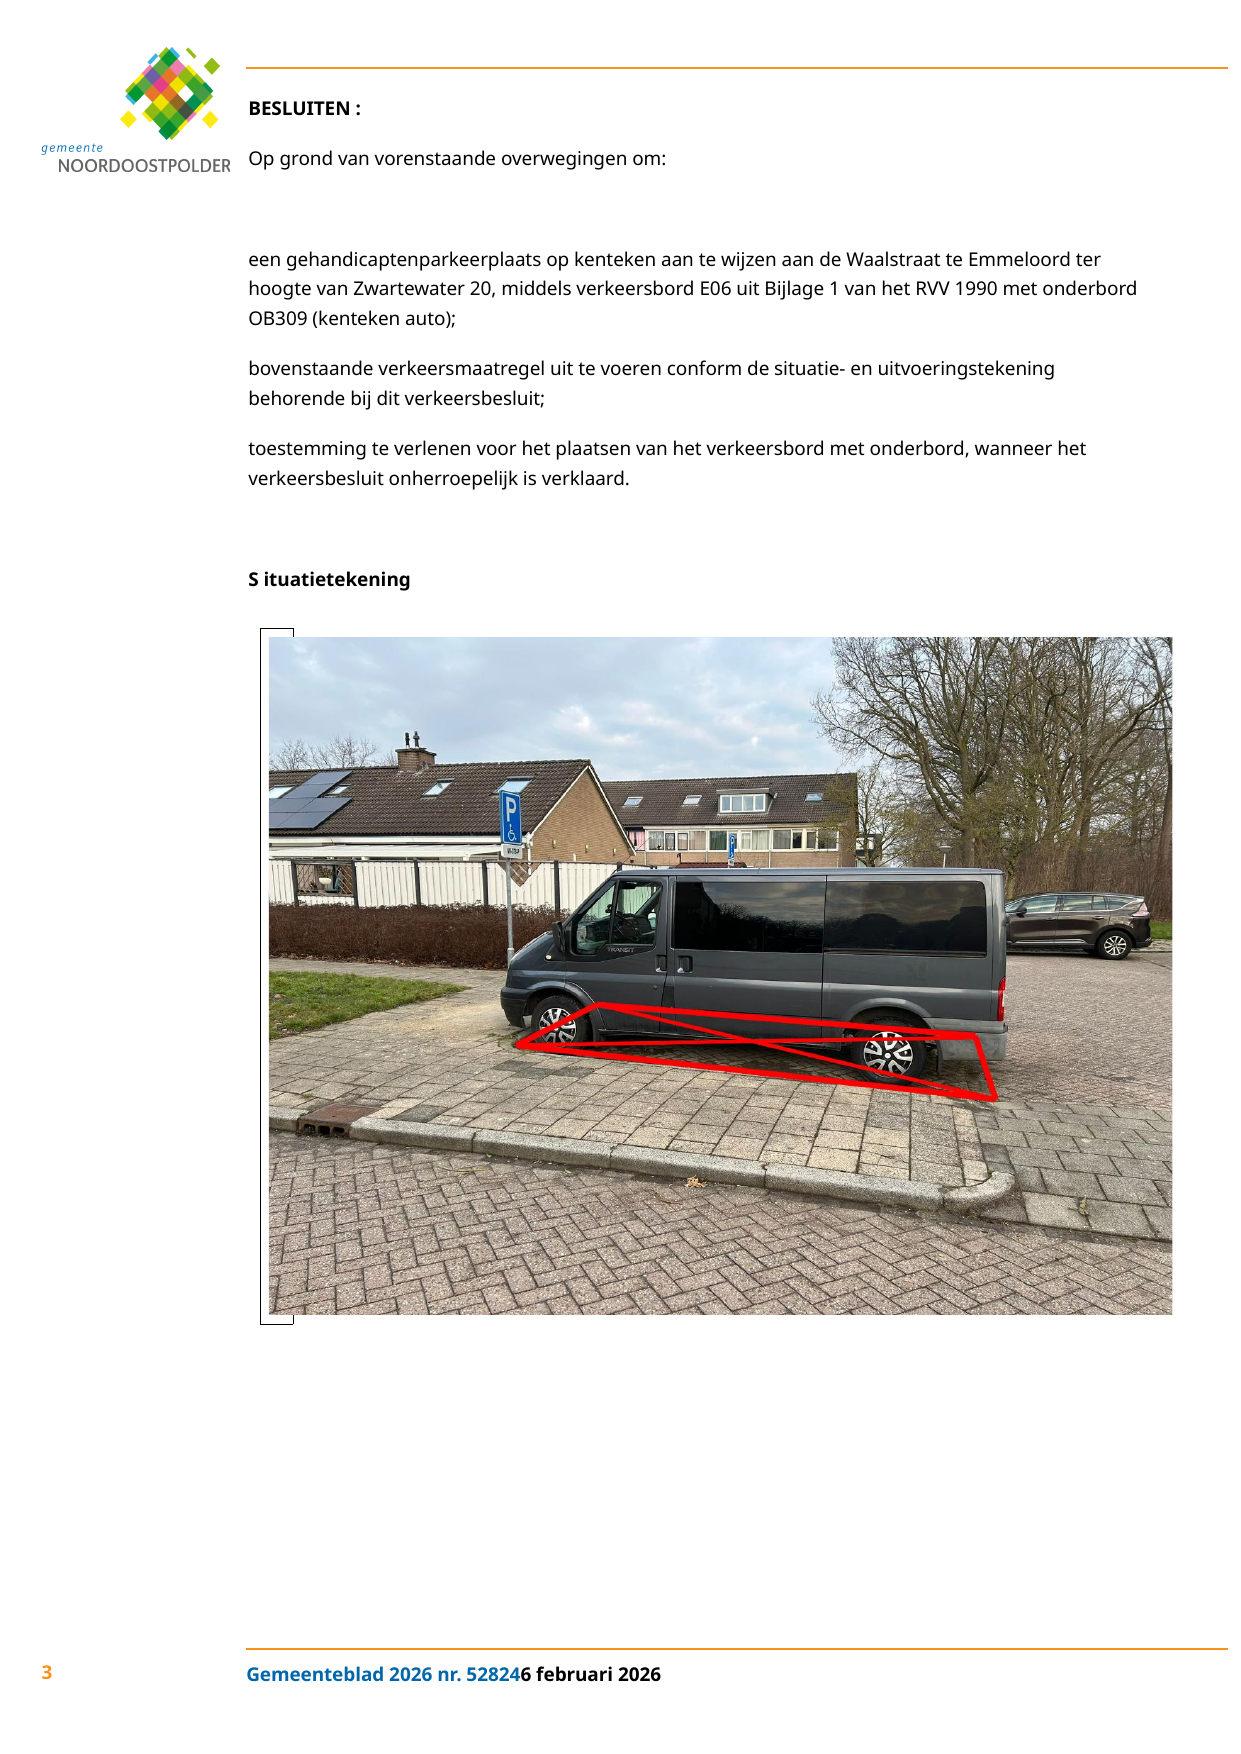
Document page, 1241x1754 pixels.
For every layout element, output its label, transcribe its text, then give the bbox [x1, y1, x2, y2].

text S ituatietekening [248, 566, 1152, 592]
text een gehandicaptenparkeerplaats op kenteken aan te wijzen aan de Waalstraat te Emmeloord ter hoogte van Zwartewater 20, middels verkeersbord E06 uit Bijlage 1 van het RVV 1990 met onderbord OB309 (kenteken auto); [248, 246, 1152, 331]
text Op grond van vorenstaande overwegingen om: [248, 145, 1152, 171]
text bovenstaande verkeersmaatregel uit te voeren conform de situatie- en uitvoeringstekening behorende bij dit verkeersbesluit; [248, 356, 1152, 411]
text toestemming te verlenen voor het plaatsen van het verkeersbord met onderbord, wanneer het verkeersbesluit onherroepelijk is verklaard. [248, 436, 1152, 491]
picture [268, 637, 1173, 1315]
picture [41, 47, 231, 172]
text BESLUITEN : [248, 95, 1152, 121]
